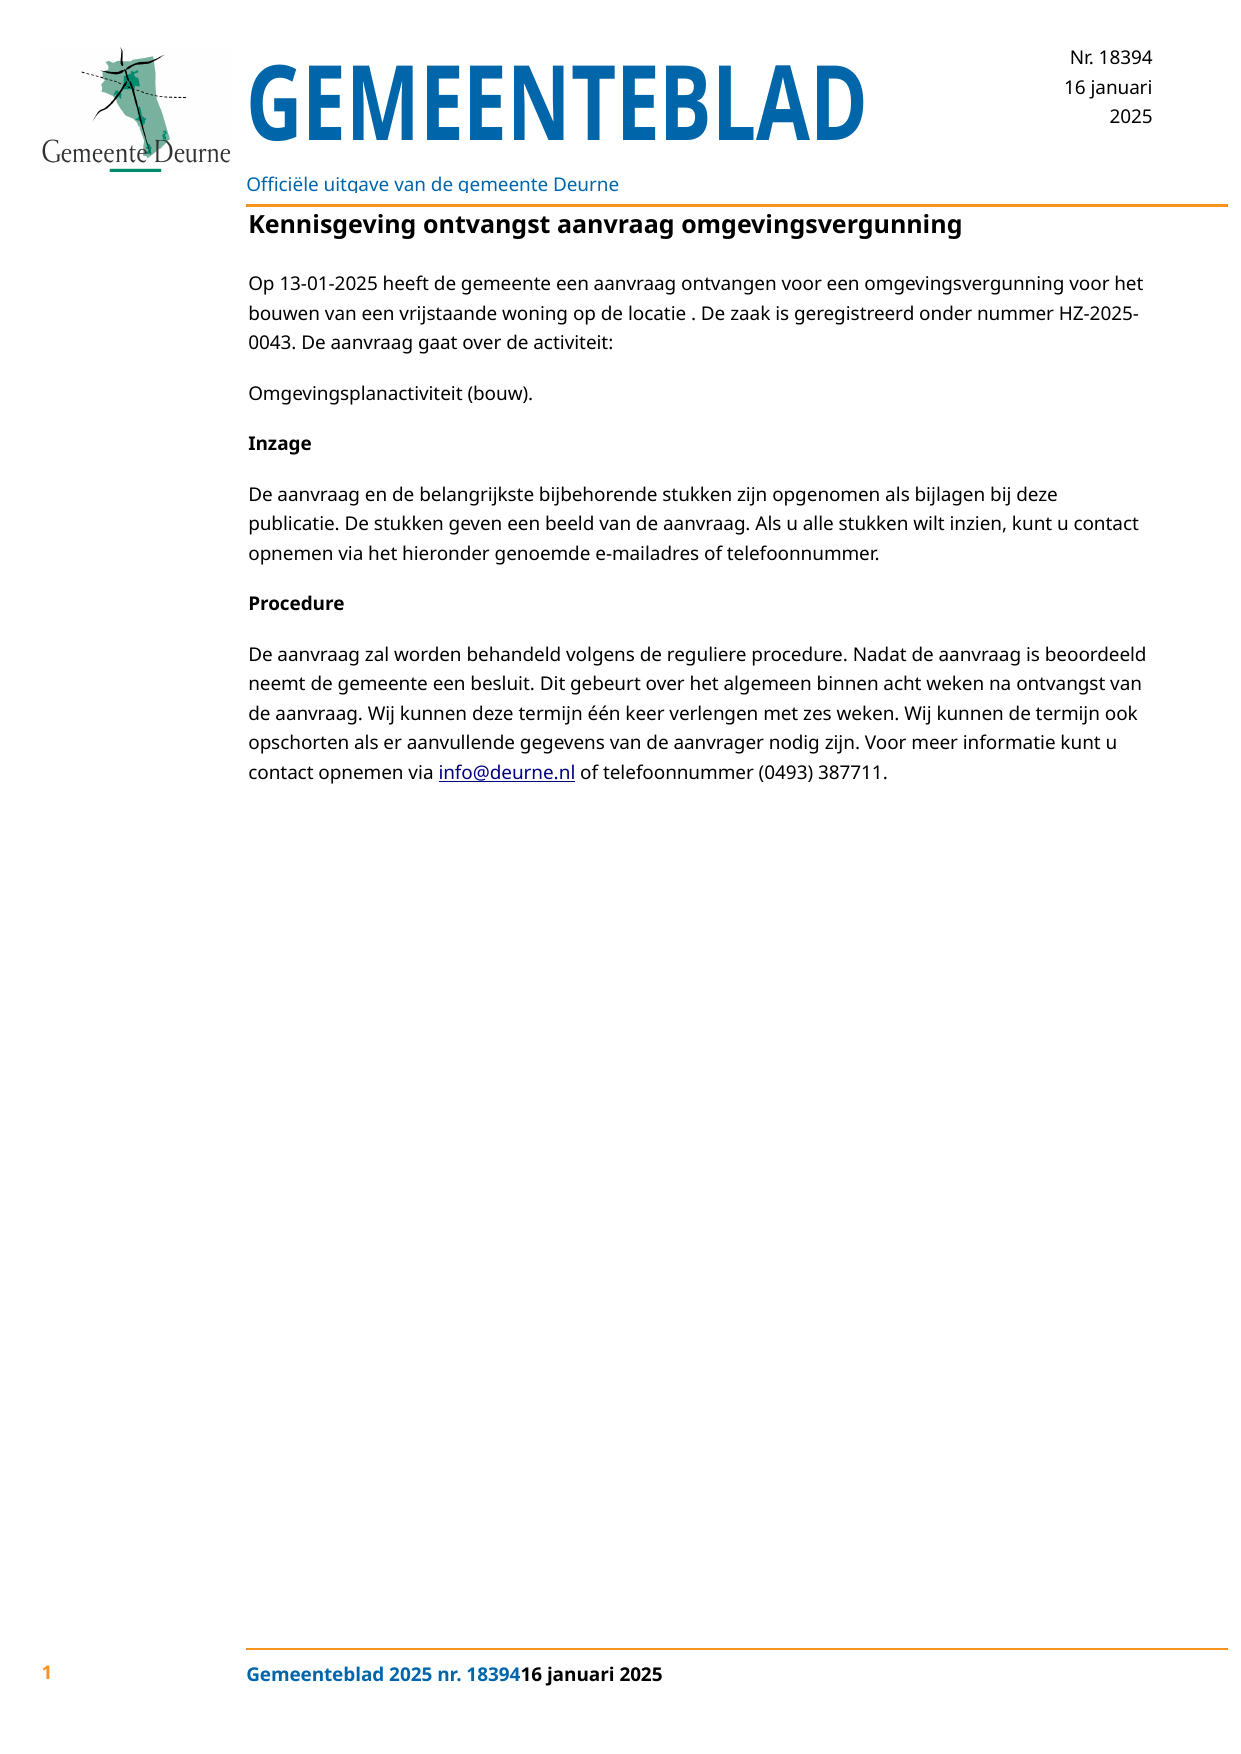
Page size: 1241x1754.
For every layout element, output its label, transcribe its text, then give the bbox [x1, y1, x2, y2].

text Kennisgeving ontvangst aanvraag omgevingsvergunning [248, 207, 1152, 241]
picture [41, 47, 231, 172]
text Op 13-01-2025 heeft de gemeente een aanvraag ontvangen voor een omgevingsvergunning voor het bouwen van een vrijstaande woning op de locatie . De zaak is geregistreerd onder nummer HZ-2025-0043. De aanvraag gaat over de activiteit: [248, 270, 1152, 355]
text De aanvraag zal worden behandeld volgens de reguliere procedure. Nadat de aanvraag is beoordeeld neemt de gemeente een besluit. Dit gebeurt over het algemeen binnen acht weken na ontvangst van de aanvraag. Wij kunnen deze termijn één keer verlengen met zes weken. Wij kunnen de termijn ook opschorten als er aanvullende gegevens van de aanvrager nodig zijn. Voor meer informatie kunt u contact opnemen via info@deurne.nl of telefoonnummer (0493) 387711. [248, 641, 1152, 785]
text Procedure [248, 590, 1152, 616]
text Omgevingsplanactiviteit (bouw). [248, 380, 1152, 406]
text Inzage [248, 430, 1152, 456]
text De aanvraag en de belangrijkste bijbehorende stukken zijn opgenomen als bijlagen bij deze publicatie. De stukken geven een beeld van de aanvraag. Als u alle stukken wilt inzien, kunt u contact opnemen via het hieronder genoemde e-mailadres of telefoonnummer. [248, 481, 1152, 566]
